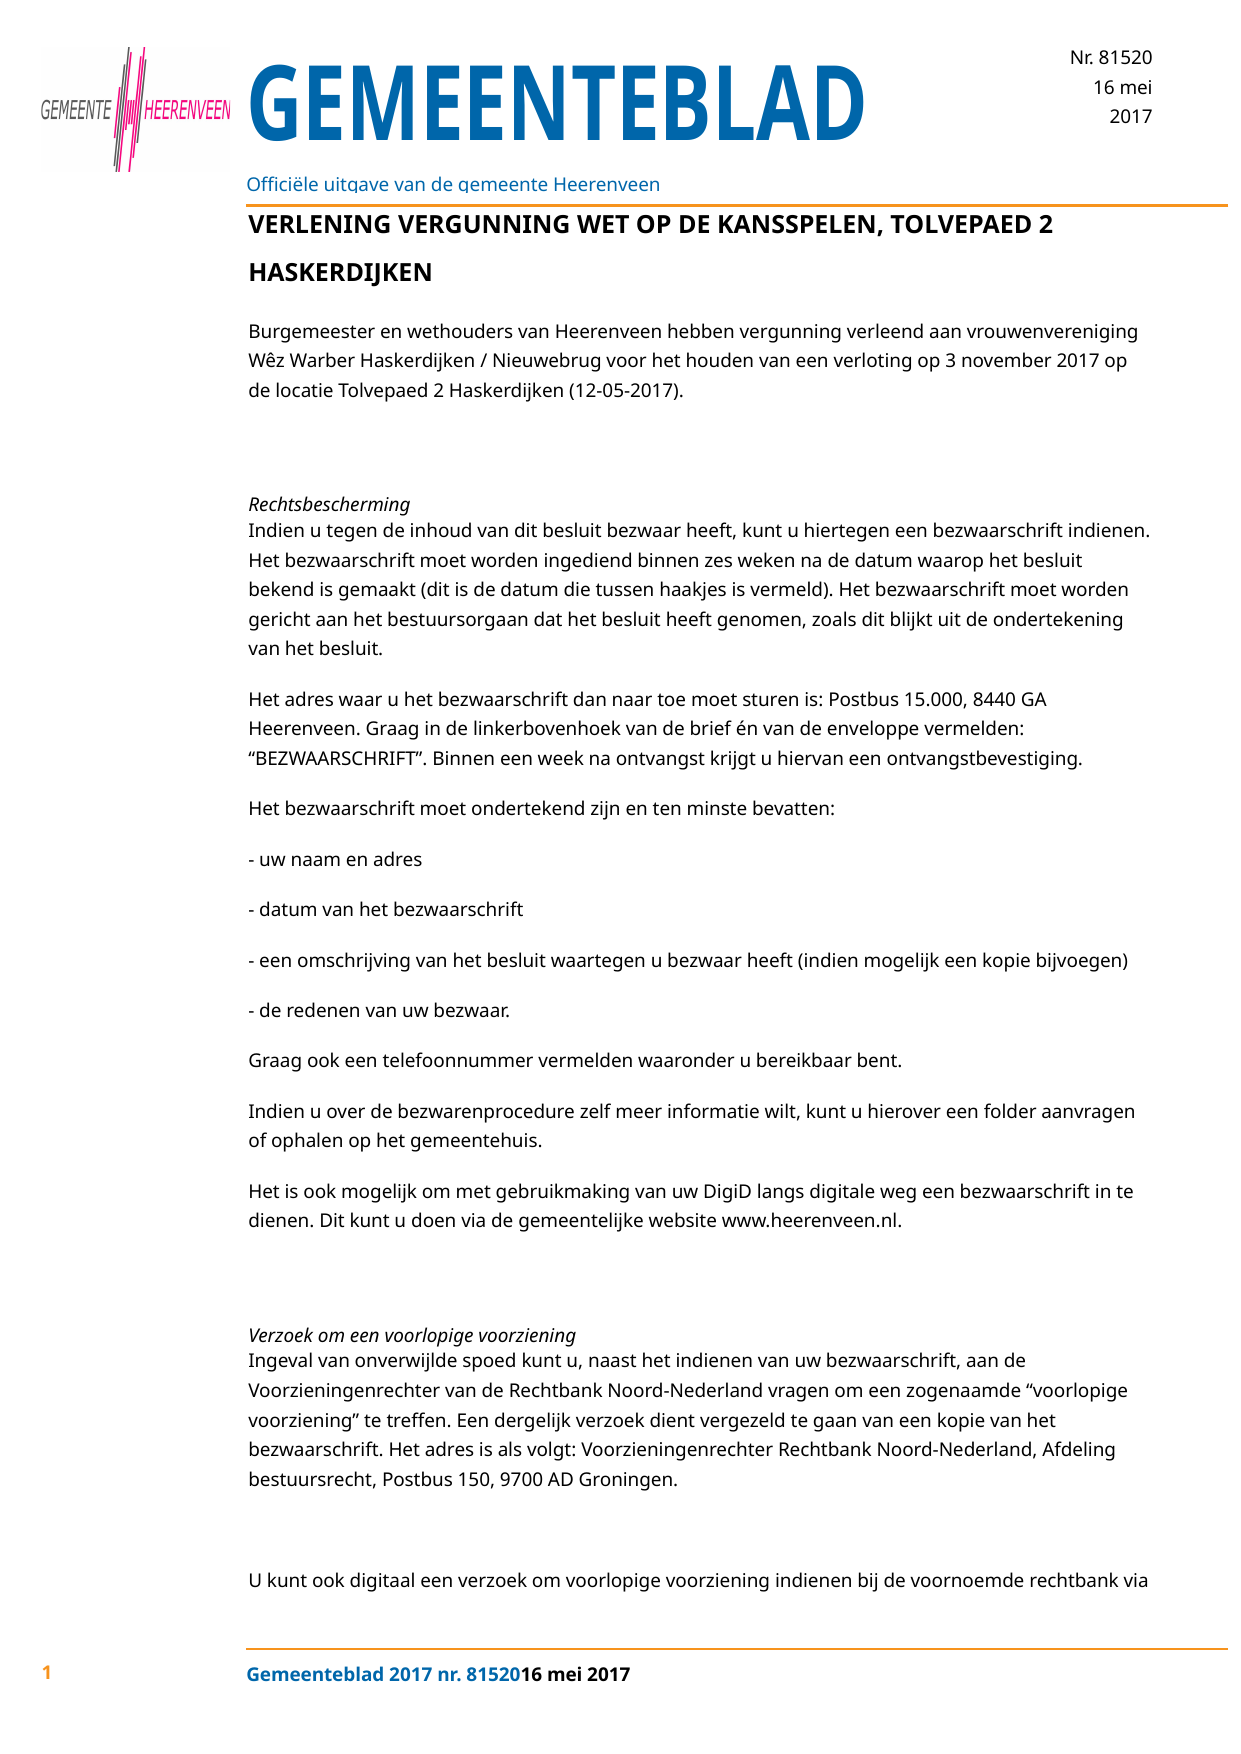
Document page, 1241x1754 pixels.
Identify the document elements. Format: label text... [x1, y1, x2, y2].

text Rechtsbescherming [248, 491, 1152, 517]
text VERLENING VERGUNNING WET OP DE KANSSPELEN, TOLVEPAED 2 HASKERDIJKEN [248, 207, 1152, 288]
text Verzoek om een voorlopige voorziening [248, 1322, 1152, 1348]
text - datum van het bezwaarschrift [248, 896, 1152, 922]
picture [41, 47, 231, 172]
text Indien u over de bezwarenprocedure zelf meer informatie wilt, kunt u hierover een folder aanvragen of ophalen op het gemeentehuis. [248, 1098, 1152, 1153]
text - een omschrijving van het besluit waartegen u bezwaar heeft (indien mogelijk een kopie bijvoegen) [248, 947, 1152, 972]
text Indien u tegen de inhoud van dit besluit bezwaar heeft, kunt u hiertegen een bezwaarschrift indienen. Het bezwaarschrift moet worden ingediend binnen zes weken na de datum waarop het besluit bekend is gemaakt (dit is de datum die tussen haakjes is vermeld). Het bezwaarschrift moet worden gericht aan het bestuursorgaan dat het besluit heeft genomen, zoals dit blijkt uit de ondertekening van het besluit. [248, 517, 1152, 661]
text U kunt ook digitaal een verzoek om voorlopige voorziening indienen bij de voornoemde rechtbank via [248, 1567, 1152, 1593]
text Ingeval van onverwijlde spoed kunt u, naast het indienen van uw bezwaarschrift, aan de Voorzieningenrechter van de Rechtbank Noord-Nederland vragen om een zogenaamde “voorlopige voorziening” te treffen. Een dergelijk verzoek dient vergezeld te gaan van een kopie van het bezwaarschrift. Het adres is als volgt: Voorzieningenrechter Rechtbank Noord-Nederland, Afdeling bestuursrecht, Postbus 150, 9700 AD Groningen. [248, 1348, 1152, 1492]
text Het bezwaarschrift moet ondertekend zijn en ten minste bevatten: [248, 796, 1152, 821]
text Graag ook een telefoonnummer vermelden waaronder u bereikbaar bent. [248, 1048, 1152, 1073]
text Het adres waar u het bezwaarschrift dan naar toe moet sturen is: Postbus 15.000, 8440 GA Heerenveen. Graag in de linkerbovenhoek van de brief én van de enveloppe vermelden: “BEZWAARSCHRIFT”. Binnen een week na ontvangst krijgt u hiervan een ontvangstbevestiging. [248, 686, 1152, 771]
text Het is ook mogelijk om met gebruikmaking van uw DigiD langs digitale weg een bezwaarschrift in te dienen. Dit kunt u doen via de gemeentelijke website www.heerenveen.nl. [248, 1178, 1152, 1233]
text - uw naam en adres [248, 846, 1152, 872]
text Burgemeester en wethouders van Heerenveen hebben vergunning verleend aan vrouwenvereniging Wêz Warber Haskerdijken / Nieuwebrug voor het houden van een verloting op 3 november 2017 op de locatie Tolvepaed 2 Haskerdijken (12-05-2017). [248, 318, 1152, 403]
text - de redenen van uw bezwaar. [248, 997, 1152, 1023]
